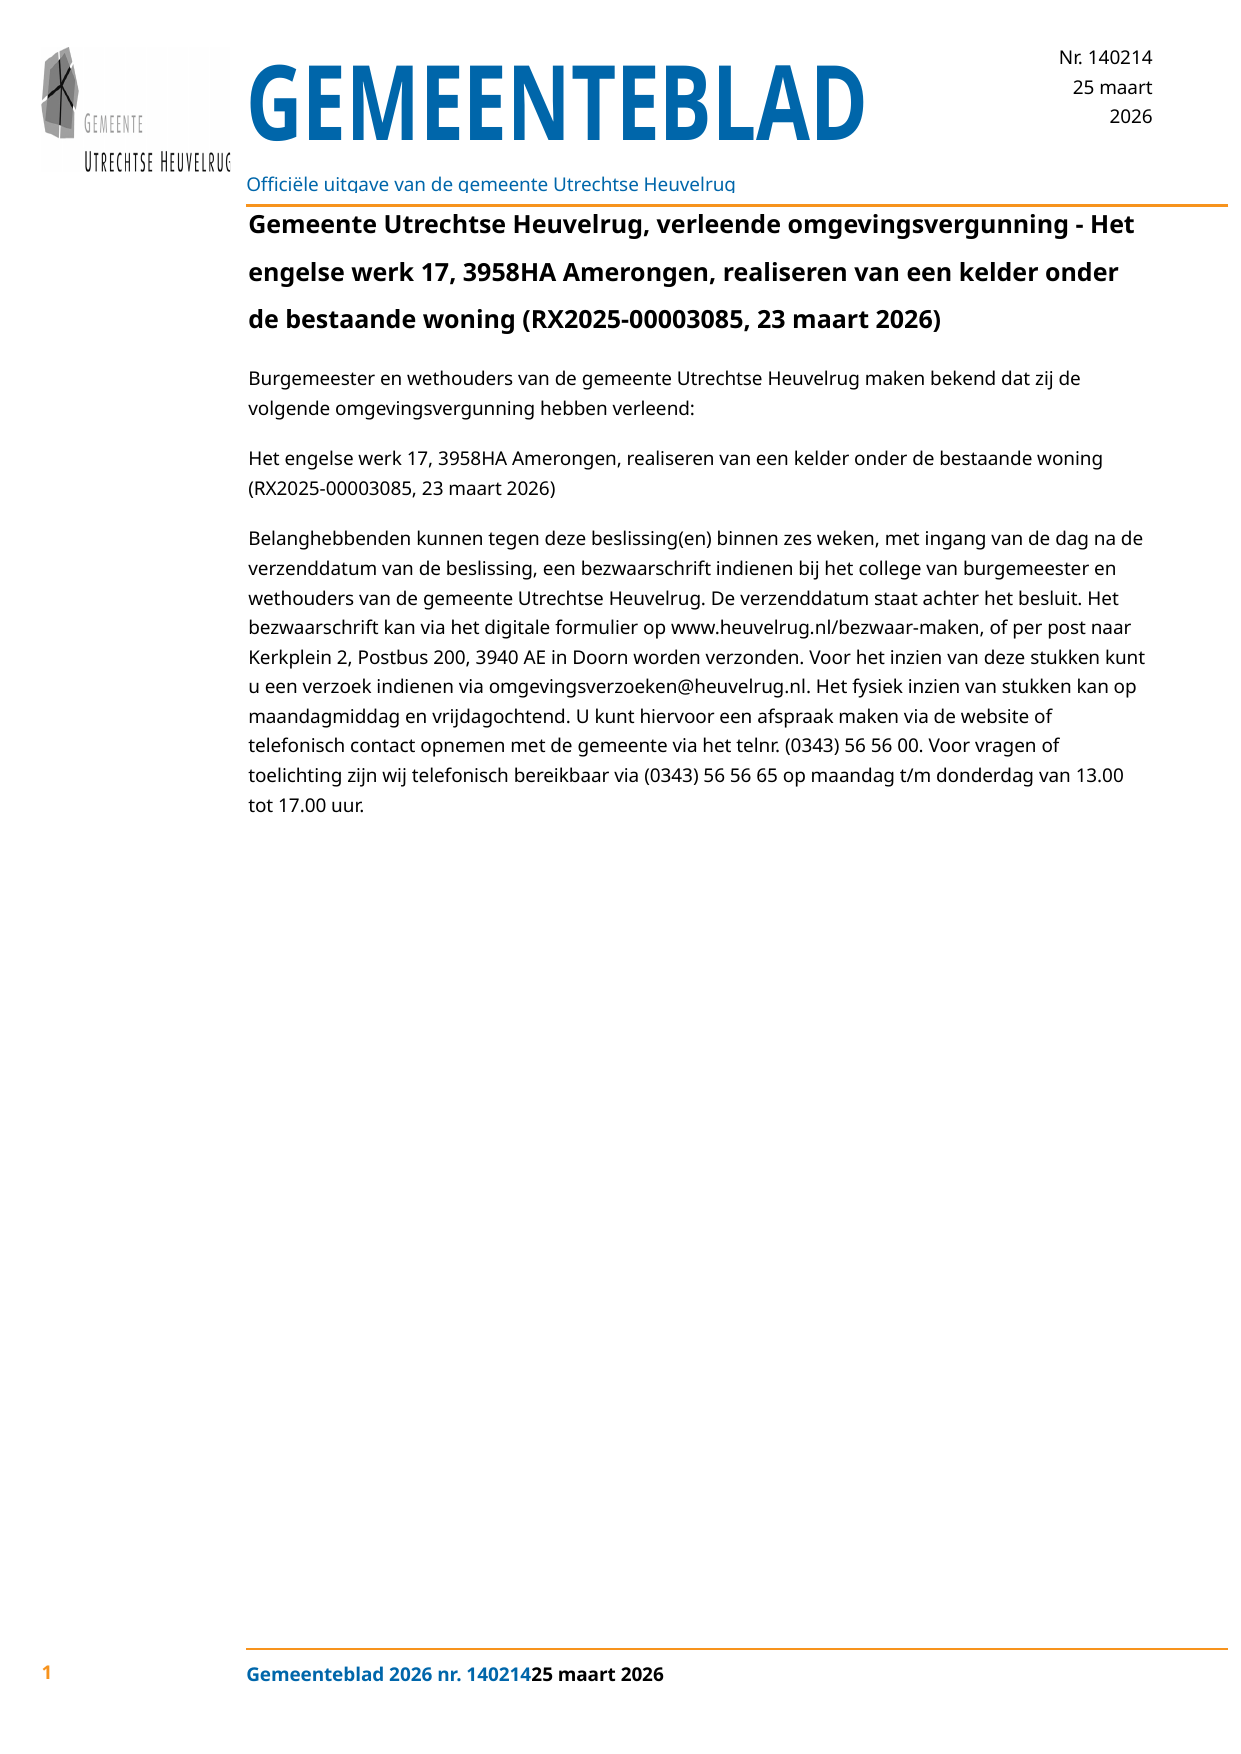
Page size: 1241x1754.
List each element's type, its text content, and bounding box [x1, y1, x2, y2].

text Het engelse werk 17, 3958HA Amerongen, realiseren van een kelder onder de bestaande woning (RX2025-00003085, 23 maart 2026) [248, 446, 1152, 501]
text Gemeente Utrechtse Heuvelrug, verleende omgevingsvergunning - Het engelse werk 17, 3958HA Amerongen, realiseren van een kelder onder de bestaande woning (RX2025-00003085, 23 maart 2026) [248, 207, 1152, 336]
text Belanghebbenden kunnen tegen deze beslissing(en) binnen zes weken, met ingang van de dag na de verzenddatum van de beslissing, een bezwaarschrift indienen bij het college van burgemeester en wethouders van de gemeente Utrechtse Heuvelrug. De verzenddatum staat achter het besluit. Het bezwaarschrift kan via het digitale formulier op www.heuvelrug.nl/bezwaar-maken, of per post naar Kerkplein 2, Postbus 200, 3940 AE in Doorn worden verzonden. Voor het inzien van deze stukken kunt u een verzoek indienen via omgevingsverzoeken@heuvelrug.nl. Het fysiek inzien van stukken kan op maandagmiddag en vrijdagochtend. U kunt hiervoor een afspraak maken via de website of telefonisch contact opnemen met de gemeente via het telnr. (0343) 56 56 00. Voor vragen of toelichting zijn wij telefonisch bereikbaar via (0343) 56 56 65 op maandag t/m donderdag van 13.00 tot 17.00 uur. [248, 526, 1152, 817]
picture [41, 47, 231, 172]
text Burgemeester en wethouders van de gemeente Utrechtse Heuvelrug maken bekend dat zij de volgende omgevingsvergunning hebben verleend: [248, 366, 1152, 421]
